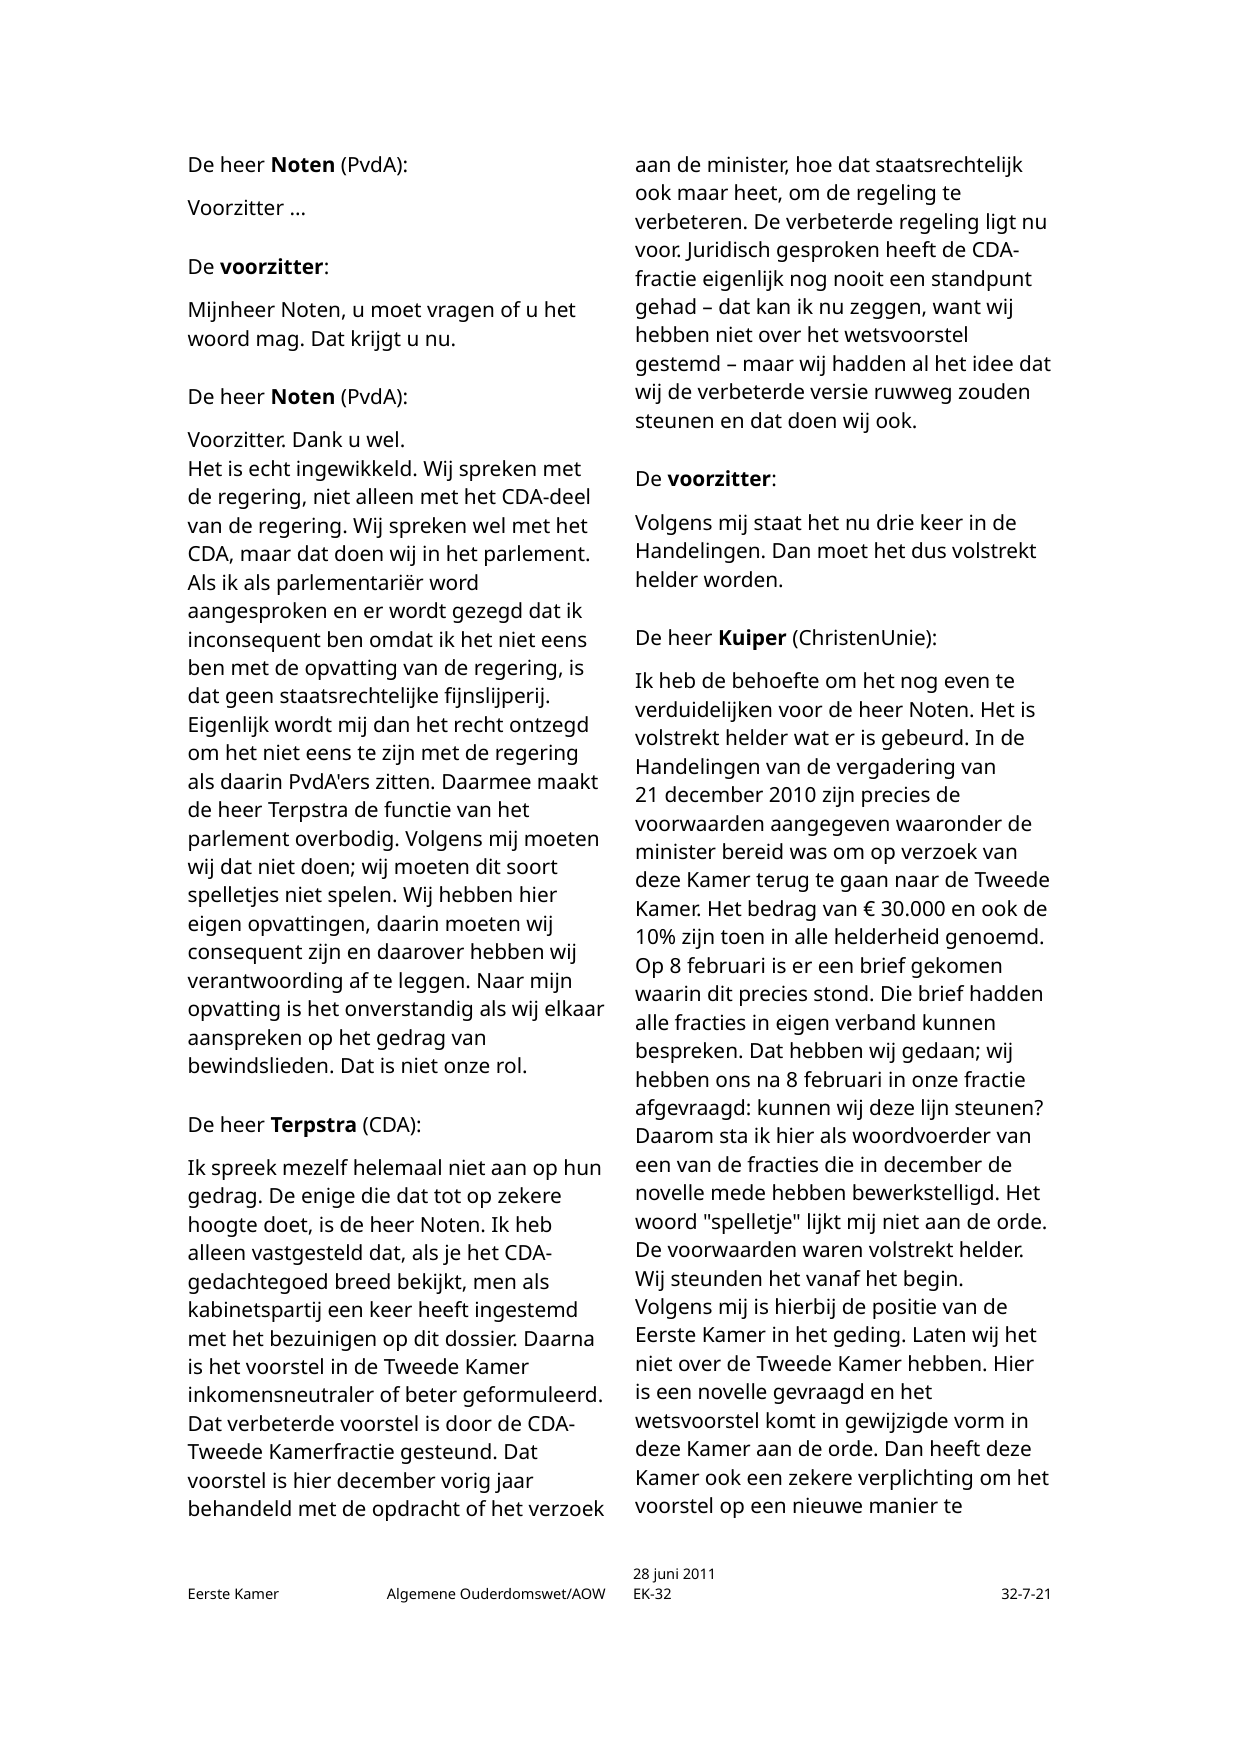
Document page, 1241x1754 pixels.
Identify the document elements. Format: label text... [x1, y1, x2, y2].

text De voorzitter: [635, 464, 1053, 493]
text Volgens mij staat het nu drie keer in de Handelingen. Dan moet het dus volstrekt helder worden. [635, 508, 1053, 593]
text De voorzitter: [187, 252, 605, 280]
text aan de minister, hoe dat staatsrechtelijk ook maar heet, om de regeling te verbeteren. De verbeterde regeling ligt nu voor. Juridisch gesproken heeft de CDA-fractie eigenlijk nog nooit een standpunt gehad – dat kan ik nu zeggen, want wij hebben niet over het wetsvoorstel gestemd – maar wij hadden al het idee dat wij de verbeterde versie ruwweg zouden steunen en dat doen wij ook. [635, 150, 1053, 434]
text De heer Noten (PvdA): [187, 150, 605, 178]
text Voorzitter. Dank u wel. [187, 426, 605, 454]
text De heer Noten (PvdA): [187, 382, 605, 411]
text De heer Terpstra (CDA): [187, 1110, 605, 1138]
text Ik spreek mezelf helemaal niet aan op hun gedrag. De enige die dat tot op zekere hoogte doet, is de heer Noten. Ik heb alleen vastgesteld dat, als je het CDA-gedachtegoed breed bekijkt, men als kabinetspartij een keer heeft ingestemd met het bezuinigen op dit dossier. Daarna is het voorstel in de Tweede Kamer inkomensneutraler of beter geformuleerd. Dat verbeterde voorstel is door de CDA-Tweede Kamerfractie gesteund. Dat voorstel is hier december vorig jaar behandeld met de opdracht of het verzoek [187, 1153, 605, 1523]
text Ik heb de behoefte om het nog even te verduidelijken voor de heer Noten. Het is volstrekt helder wat er is gebeurd. In de Handelingen van de vergadering van 21 december 2010 zijn precies de voorwaarden aangegeven waaronder de minister bereid was om op verzoek van deze Kamer terug te gaan naar de Tweede Kamer. Het bedrag van € 30.000 en ook de 10% zijn toen in alle helderheid genoemd. [635, 667, 1053, 951]
text De heer Kuiper (ChristenUnie): [635, 623, 1053, 652]
text Het is echt ingewikkeld. Wij spreken met de regering, niet alleen met het CDA-deel van de regering. Wij spreken wel met het CDA, maar dat doen wij in het parlement. Als ik als parlementariër word aangesproken en er wordt gezegd dat ik inconsequent ben omdat ik het niet eens ben met de opvatting van de regering, is dat geen staatsrechtelijke fijnslijperij. Eigenlijk wordt mij dan het recht ontzegd om het niet eens te zijn met de regering als daarin PvdA'ers zitten. Daarmee maakt de heer Terpstra de functie van het parlement overbodig. Volgens mij moeten wij dat niet doen; wij moeten dit soort spelletjes niet spelen. Wij hebben hier eigen opvattingen, daarin moeten wij consequent zijn en daarover hebben wij verantwoording af te leggen. Naar mijn opvatting is het onverstandig als wij elkaar aanspreken op het gedrag van bewindslieden. Dat is niet onze rol. [187, 454, 605, 1080]
text Volgens mij is hierbij de positie van de Eerste Kamer in het geding. Laten wij het niet over de Tweede Kamer hebben. Hier is een novelle gevraagd en het wetsvoorstel komt in gewijzigde vorm in deze Kamer aan de orde. Dan heeft deze Kamer ook een zekere verplichting om het voorstel op een nieuwe manier te [635, 1292, 1053, 1520]
text Mijnheer Noten, u moet vragen of u het woord mag. Dat krijgt u nu. [187, 295, 605, 352]
text Voorzitter ... [187, 193, 605, 222]
text Op 8 februari is er een brief gekomen waarin dit precies stond. Die brief hadden alle fracties in eigen verband kunnen bespreken. Dat hebben wij gedaan; wij hebben ons na 8 februari in onze fractie afgevraagd: kunnen wij deze lijn steunen? Daarom sta ik hier als woordvoerder van een van de fracties die in december de novelle mede hebben bewerkstelligd. Het woord "spelletje" lijkt mij niet aan de orde. De voorwaarden waren volstrekt helder. Wij steunden het vanaf het begin. [635, 951, 1053, 1292]
